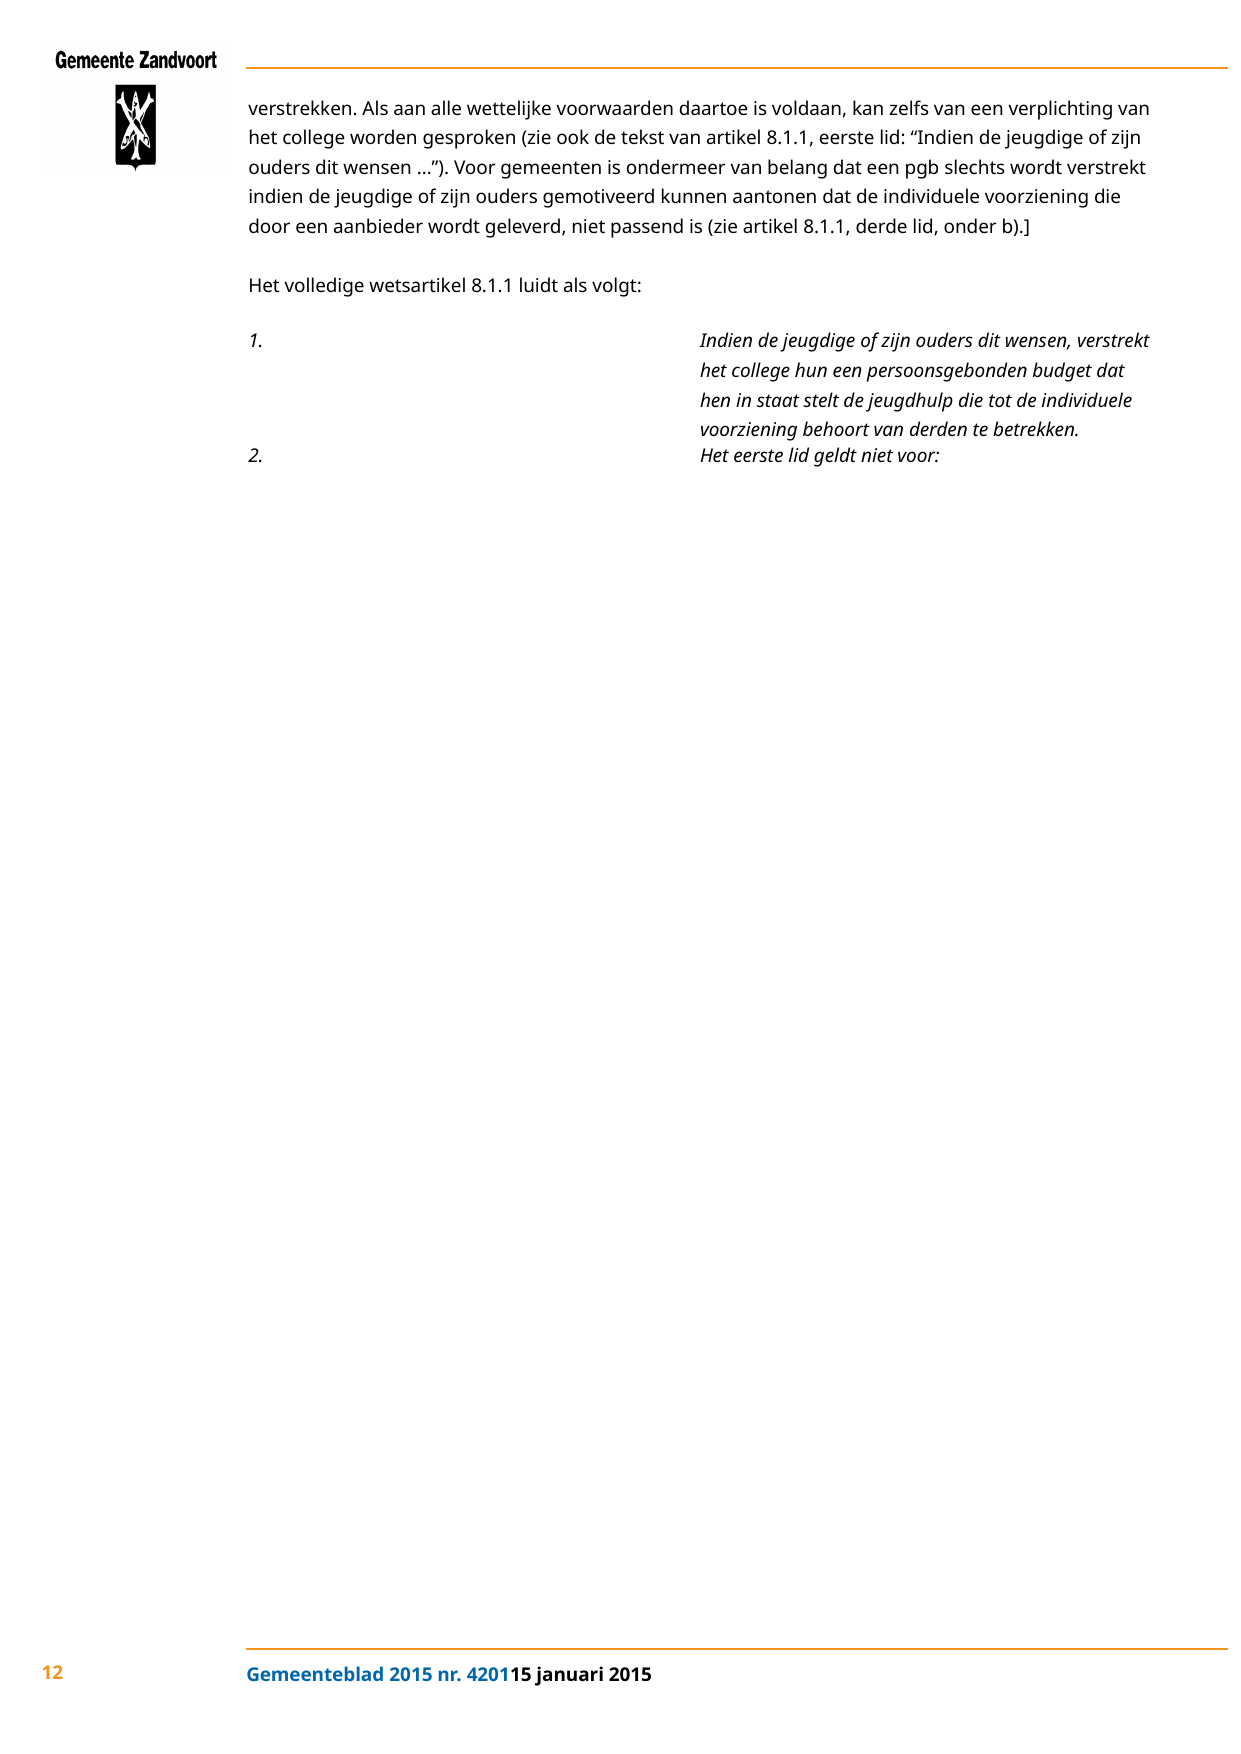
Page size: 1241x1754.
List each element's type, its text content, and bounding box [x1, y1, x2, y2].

table_header 1. [248, 328, 700, 442]
table_cell Het eerste lid geldt niet voor: [700, 442, 1152, 468]
text verstrekken. Als aan alle wettelijke voorwaarden daartoe is voldaan, kan zelfs van een verplichting van het college worden gesproken (zie ook de tekst van artikel 8.1.1, eerste lid: “Indien de jeugdige of zijn ouders dit wensen …”). Voor gemeenten is ondermeer van belang dat een pgb slechts wordt verstrekt indien de jeugdige of zijn ouders gemotiveerd kunnen aantonen dat de individuele voorziening die door een aanbieder wordt geleverd, niet passend is (zie artikel 8.1.1, derde lid, onder b).] [248, 95, 1152, 239]
table_header Indien de jeugdige of zijn ouders dit wensen, verstrekt het college hun een persoonsgebonden budget dat hen in staat stelt de jeugdhulp die tot de individuele voorziening behoort van derden te betrekken. [700, 328, 1152, 442]
picture [41, 47, 231, 172]
table_cell 2. [248, 442, 700, 468]
text Het volledige wetsartikel 8.1.1 luidt als volgt: [248, 272, 1152, 298]
